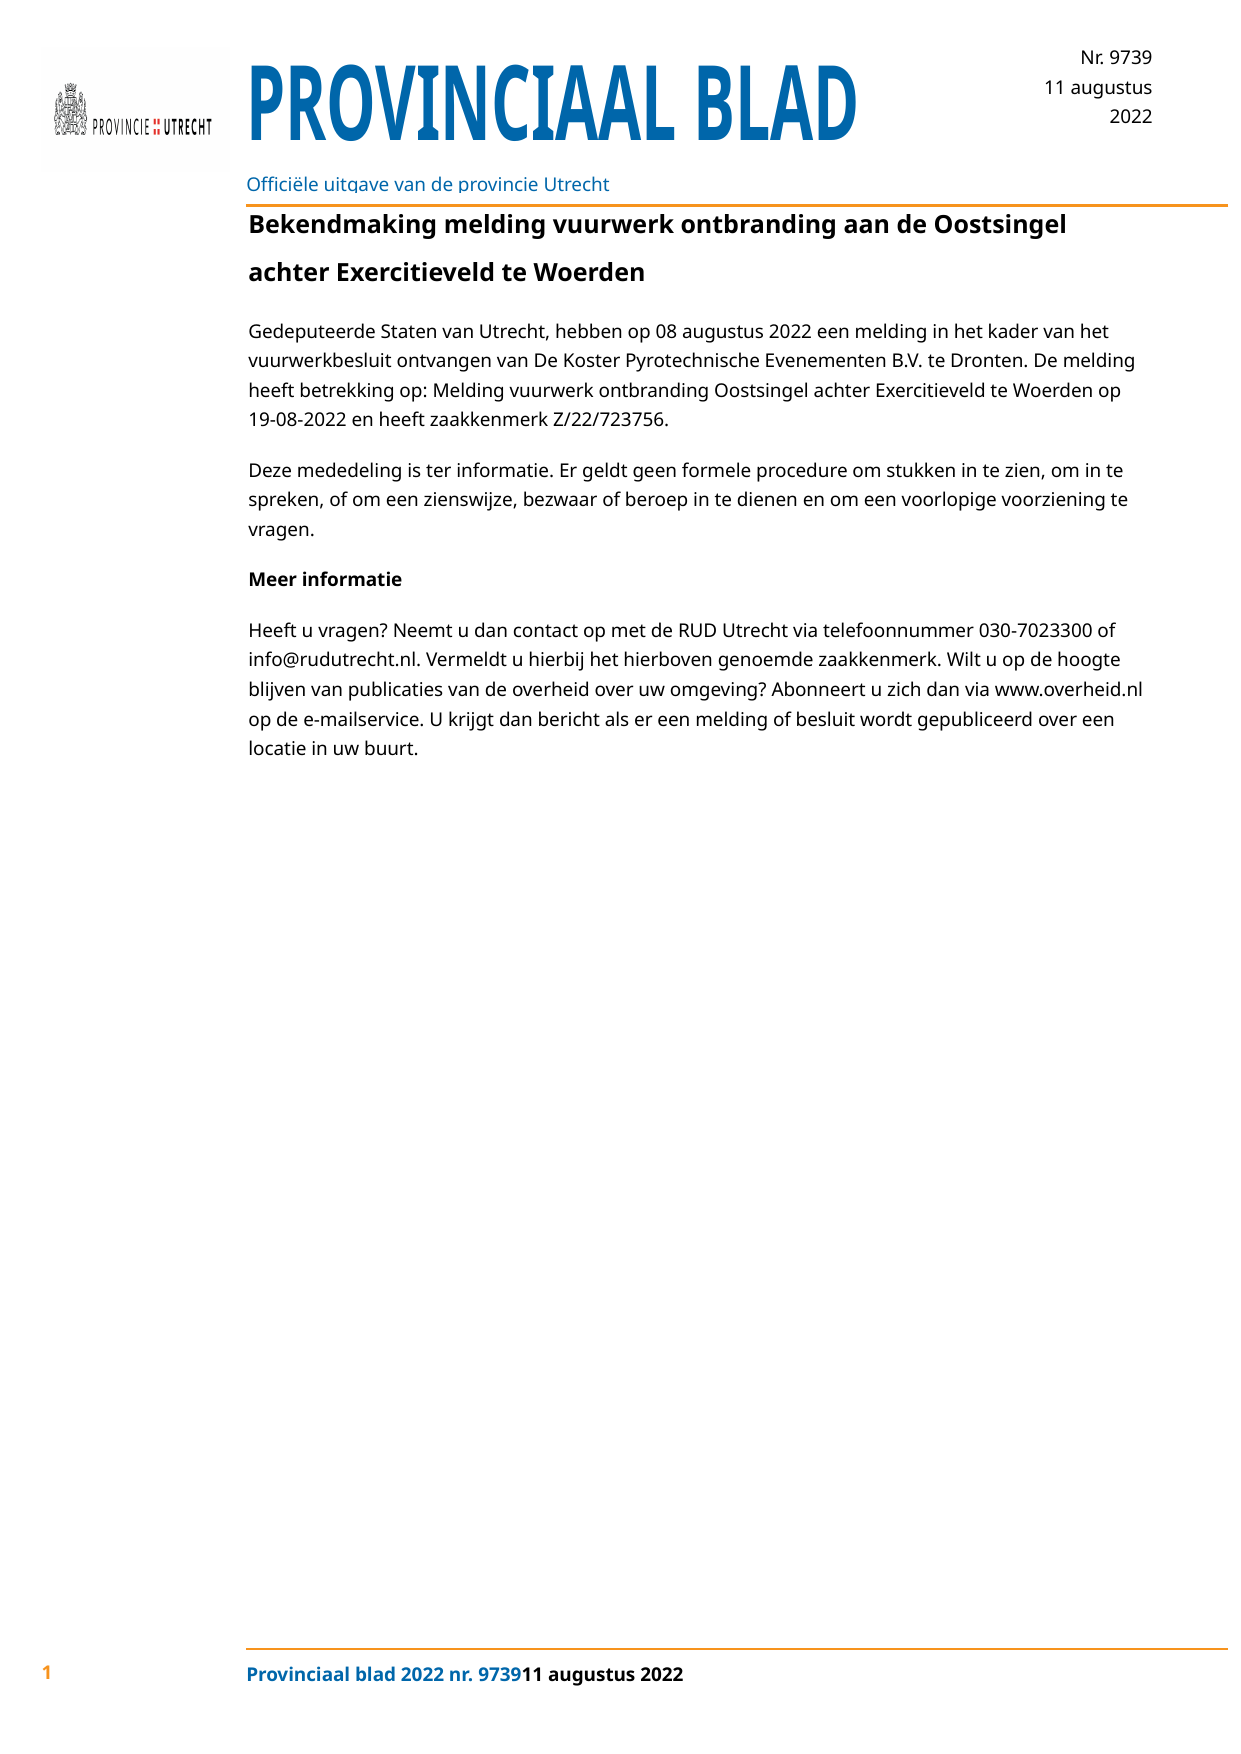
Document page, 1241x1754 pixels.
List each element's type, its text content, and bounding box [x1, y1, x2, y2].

text Heeft u vragen? Neemt u dan contact op met de RUD Utrecht via telefoonnummer 030-7023300 of info@rudutrecht.nl. Vermeldt u hierbij het hierboven genoemde zaakkenmerk. Wilt u op de hoogte blijven van publicaties van de overheid over uw omgeving? Abonneert u zich dan via www.overheid.nl op de e-mailservice. U krijgt dan bericht als er een melding of besluit wordt gepubliceerd over een locatie in uw buurt. [248, 617, 1152, 761]
text Bekendmaking melding vuurwerk ontbranding aan de Oostsingel achter Exercitieveld te Woerden [248, 207, 1152, 288]
text Deze mededeling is ter informatie. Er geldt geen formele procedure om stukken in te zien, om in te spreken, of om een zienswijze, bezwaar of beroep in te dienen en om een voorlopige voorziening te vragen. [248, 457, 1152, 542]
text Gedeputeerde Staten van Utrecht, hebben op 08 augustus 2022 een melding in het kader van het vuurwerkbesluit ontvangen van De Koster Pyrotechnische Evenementen B.V. te Dronten. De melding heeft betrekking op: Melding vuurwerk ontbranding Oostsingel achter Exercitieveld te Woerden op 19-08-2022 en heeft zaakkenmerk Z/22/723756. [248, 318, 1152, 432]
text Meer informatie [248, 567, 1152, 592]
picture [41, 47, 231, 172]
